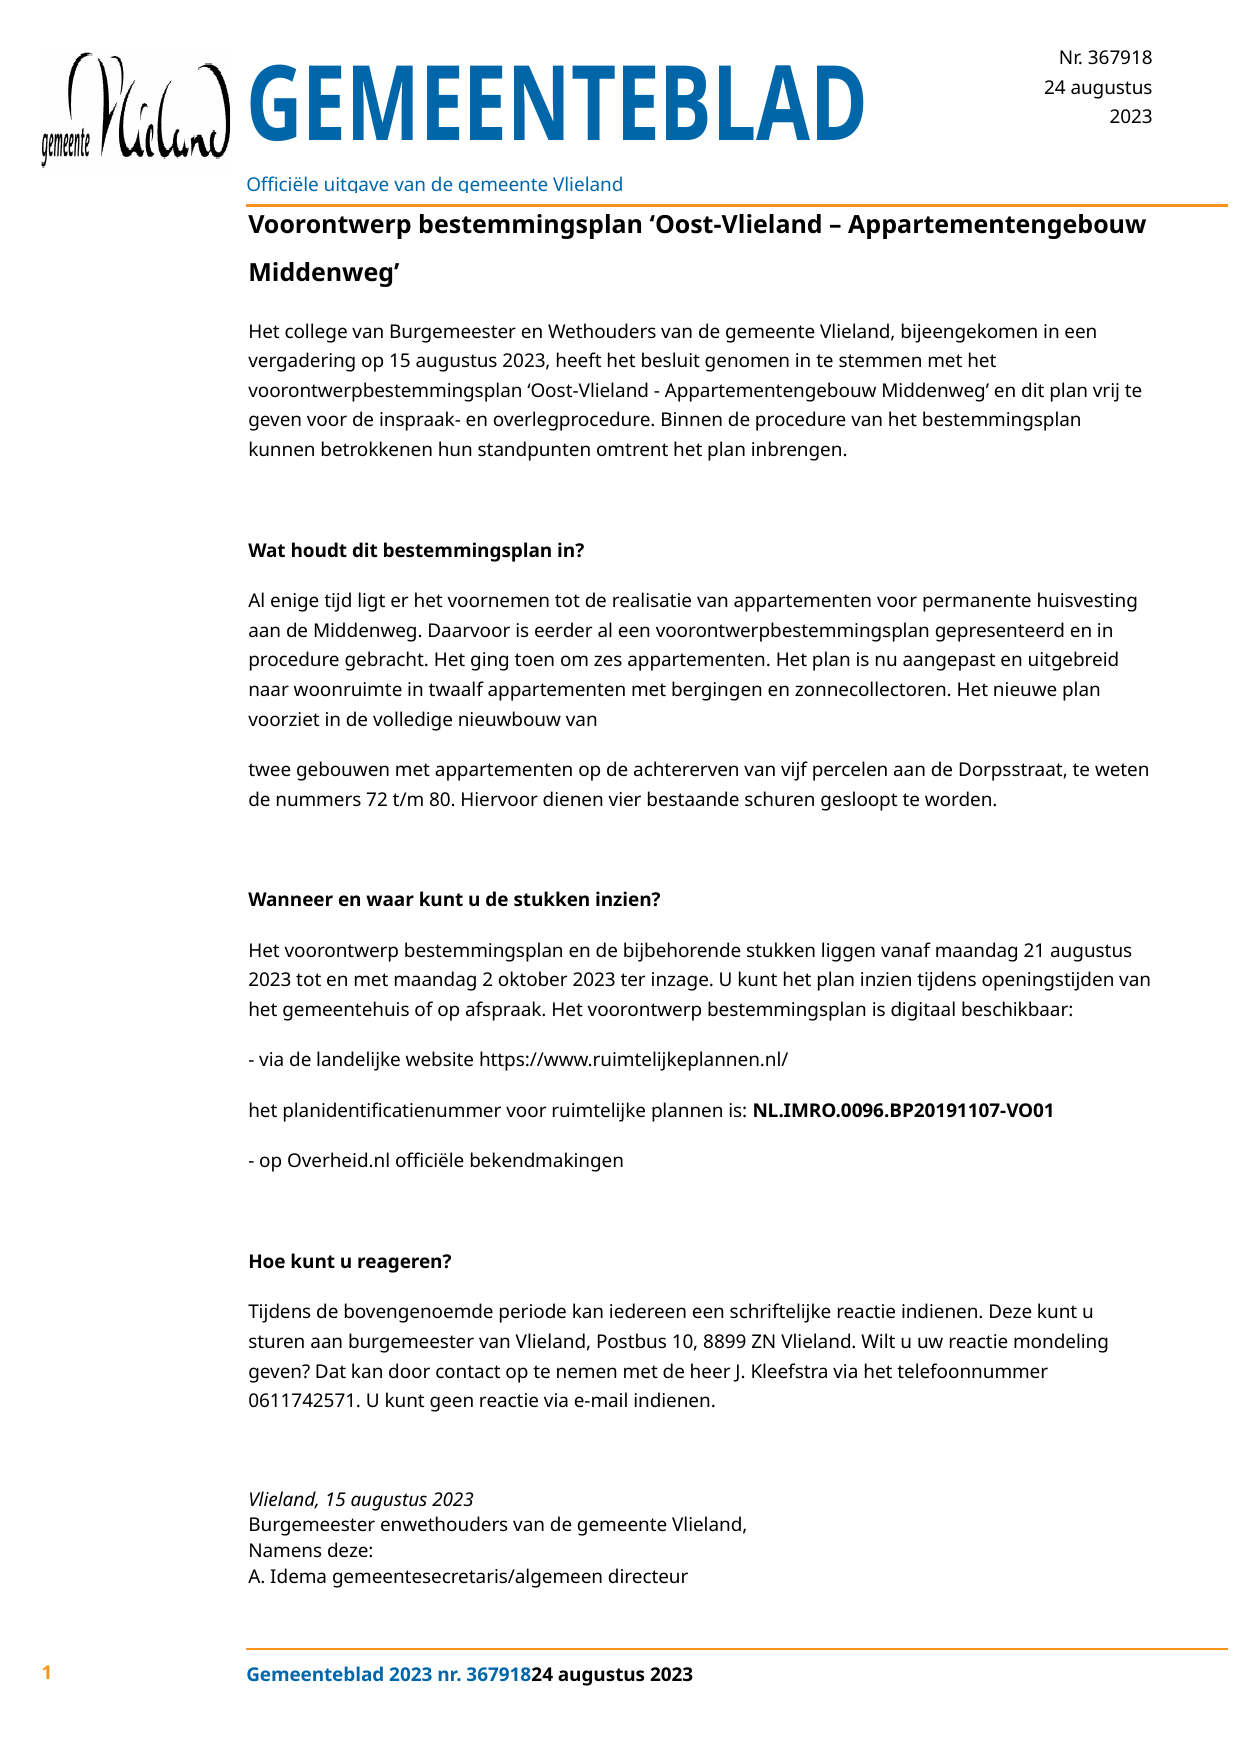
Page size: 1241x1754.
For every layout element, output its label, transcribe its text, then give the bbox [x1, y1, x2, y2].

text Wanneer en waar kunt u de stukken inzien? [248, 887, 1152, 912]
text Voorontwerp bestemmingsplan ‘Oost-Vlieland – Appartementengebouw Middenweg’ [248, 207, 1152, 288]
text Tijdens de bovengenoemde periode kan iedereen een schriftelijke reactie indienen. Deze kunt u sturen aan burgemeester van Vlieland, Postbus 10, 8899 ZN Vlieland. Wilt u uw reactie mondeling geven? Dat kan door contact op te nemen met de heer J. Kleefstra via het telefoonnummer 0611742571. U kunt geen reactie via e-mail indienen. [248, 1299, 1152, 1413]
text het planidentificatienummer voor ruimtelijke plannen is: NL.IMRO.0096.BP20191107-VO01 [248, 1097, 1152, 1123]
text Namens deze: [248, 1537, 1152, 1563]
text - op Overheid.nl officiële bekendmakingen [248, 1147, 1152, 1173]
text twee gebouwen met appartementen op de achtererven van vijf percelen aan de Dorpsstraat, te weten de nummers 72 t/m 80. Hiervoor dienen vier bestaande schuren gesloopt te worden. [248, 756, 1152, 812]
text Het voorontwerp bestemmingsplan en de bijbehorende stukken liggen vanaf maandag 21 augustus 2023 tot en met maandag 2 oktober 2023 ter inzage. U kunt het plan inzien tijdens openingstijden van het gemeentehuis of op afspraak. Het voorontwerp bestemmingsplan is digitaal beschikbaar: [248, 937, 1152, 1022]
text A. Idema gemeentesecretaris/algemeen directeur [248, 1563, 1152, 1589]
text Vlieland, 15 augustus 2023 [248, 1486, 1152, 1511]
text Het college van Burgemeester en Wethouders van de gemeente Vlieland, bijeengekomen in een vergadering op 15 augustus 2023, heeft het besluit genomen in te stemmen met het voorontwerpbestemmingsplan ‘Oost-Vlieland - Appartementengebouw Middenweg’ en dit plan vrij te geven voor de inspraak- en overlegprocedure. Binnen de procedure van het bestemmingsplan kunnen betrokkenen hun standpunten omtrent het plan inbrengen. [248, 318, 1152, 462]
picture [41, 47, 231, 172]
text Wat houdt dit bestemmingsplan in? [248, 537, 1152, 563]
text Al enige tijd ligt er het voornemen tot de realisatie van appartementen voor permanente huisvesting aan de Middenweg. Daarvoor is eerder al een voorontwerpbestemmingsplan gepresenteerd en in procedure gebracht. Het ging toen om zes appartementen. Het plan is nu aangepast en uitgebreid naar woonruimte in twaalf appartementen met bergingen en zonnecollectoren. Het nieuwe plan voorziet in de volledige nieuwbouw van [248, 587, 1152, 732]
text Burgemeester enwethouders van de gemeente Vlieland, [248, 1511, 1152, 1537]
text - via de landelijke website https://www.ruimtelijkeplannen.nl/ [248, 1047, 1152, 1072]
text Hoe kunt u reageren? [248, 1248, 1152, 1274]
